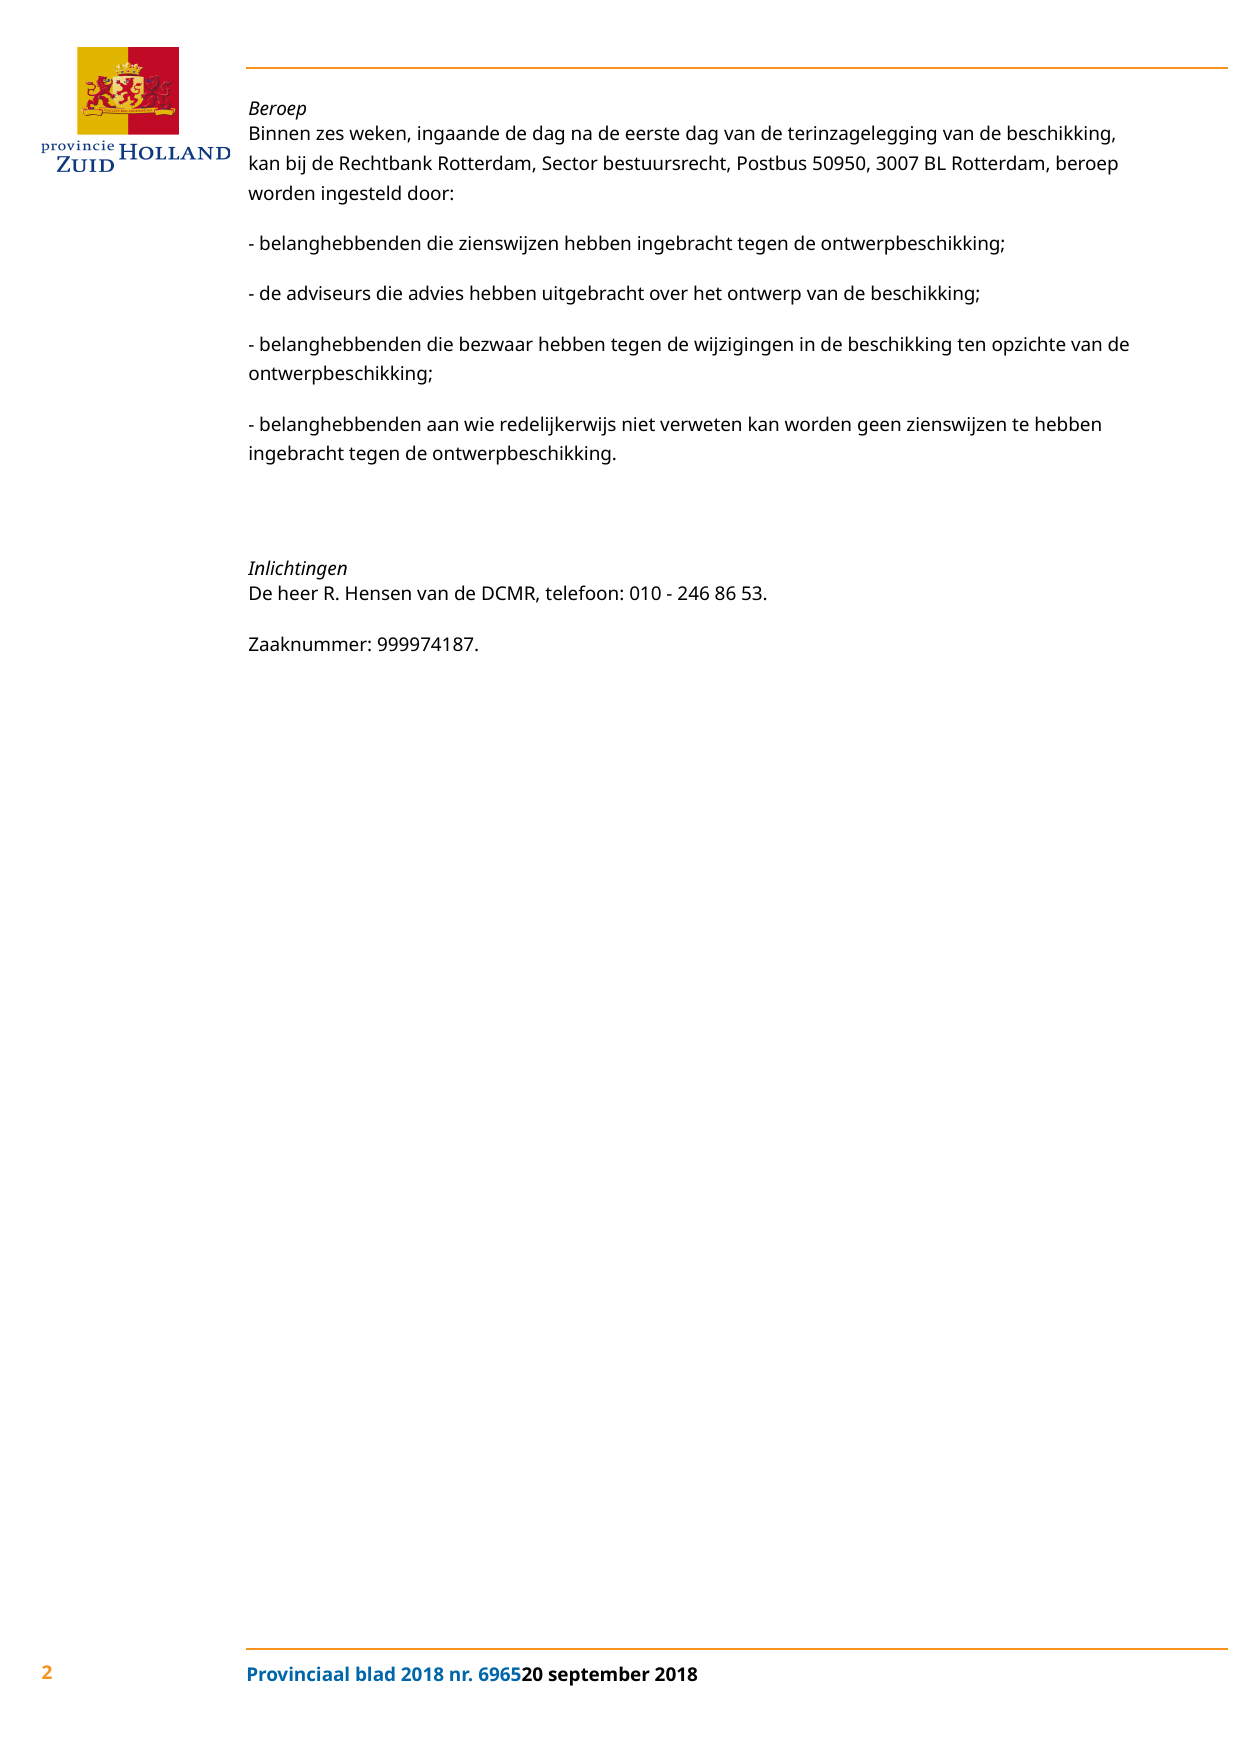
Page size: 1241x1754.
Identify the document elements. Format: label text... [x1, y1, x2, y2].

text Inlichtingen [248, 555, 1152, 581]
text Beroep [248, 95, 1152, 121]
text - belanghebbenden die bezwaar hebben tegen de wijzigingen in de beschikking ten opzichte van de ontwerpbeschikking; [248, 331, 1152, 386]
picture [41, 47, 231, 172]
text Zaaknummer: 999974187. [248, 631, 1152, 657]
text - de adviseurs die advies hebben uitgebracht over het ontwerp van de beschikking; [248, 281, 1152, 306]
text - belanghebbenden die zienswijzen hebben ingebracht tegen de ontwerpbeschikking; [248, 230, 1152, 256]
text Binnen zes weken, ingaande de dag na de eerste dag van de terinzagelegging van de beschikking, kan bij de Rechtbank Rotterdam, Sector bestuursrecht, Postbus 50950, 3007 BL Rotterdam, beroep worden ingesteld door: [248, 121, 1152, 205]
text De heer R. Hensen van de DCMR, telefoon: 010 - 246 86 53. [248, 581, 1152, 606]
text - belanghebbenden aan wie redelijkerwijs niet verweten kan worden geen zienswijzen te hebben ingebracht tegen de ontwerpbeschikking. [248, 411, 1152, 466]
